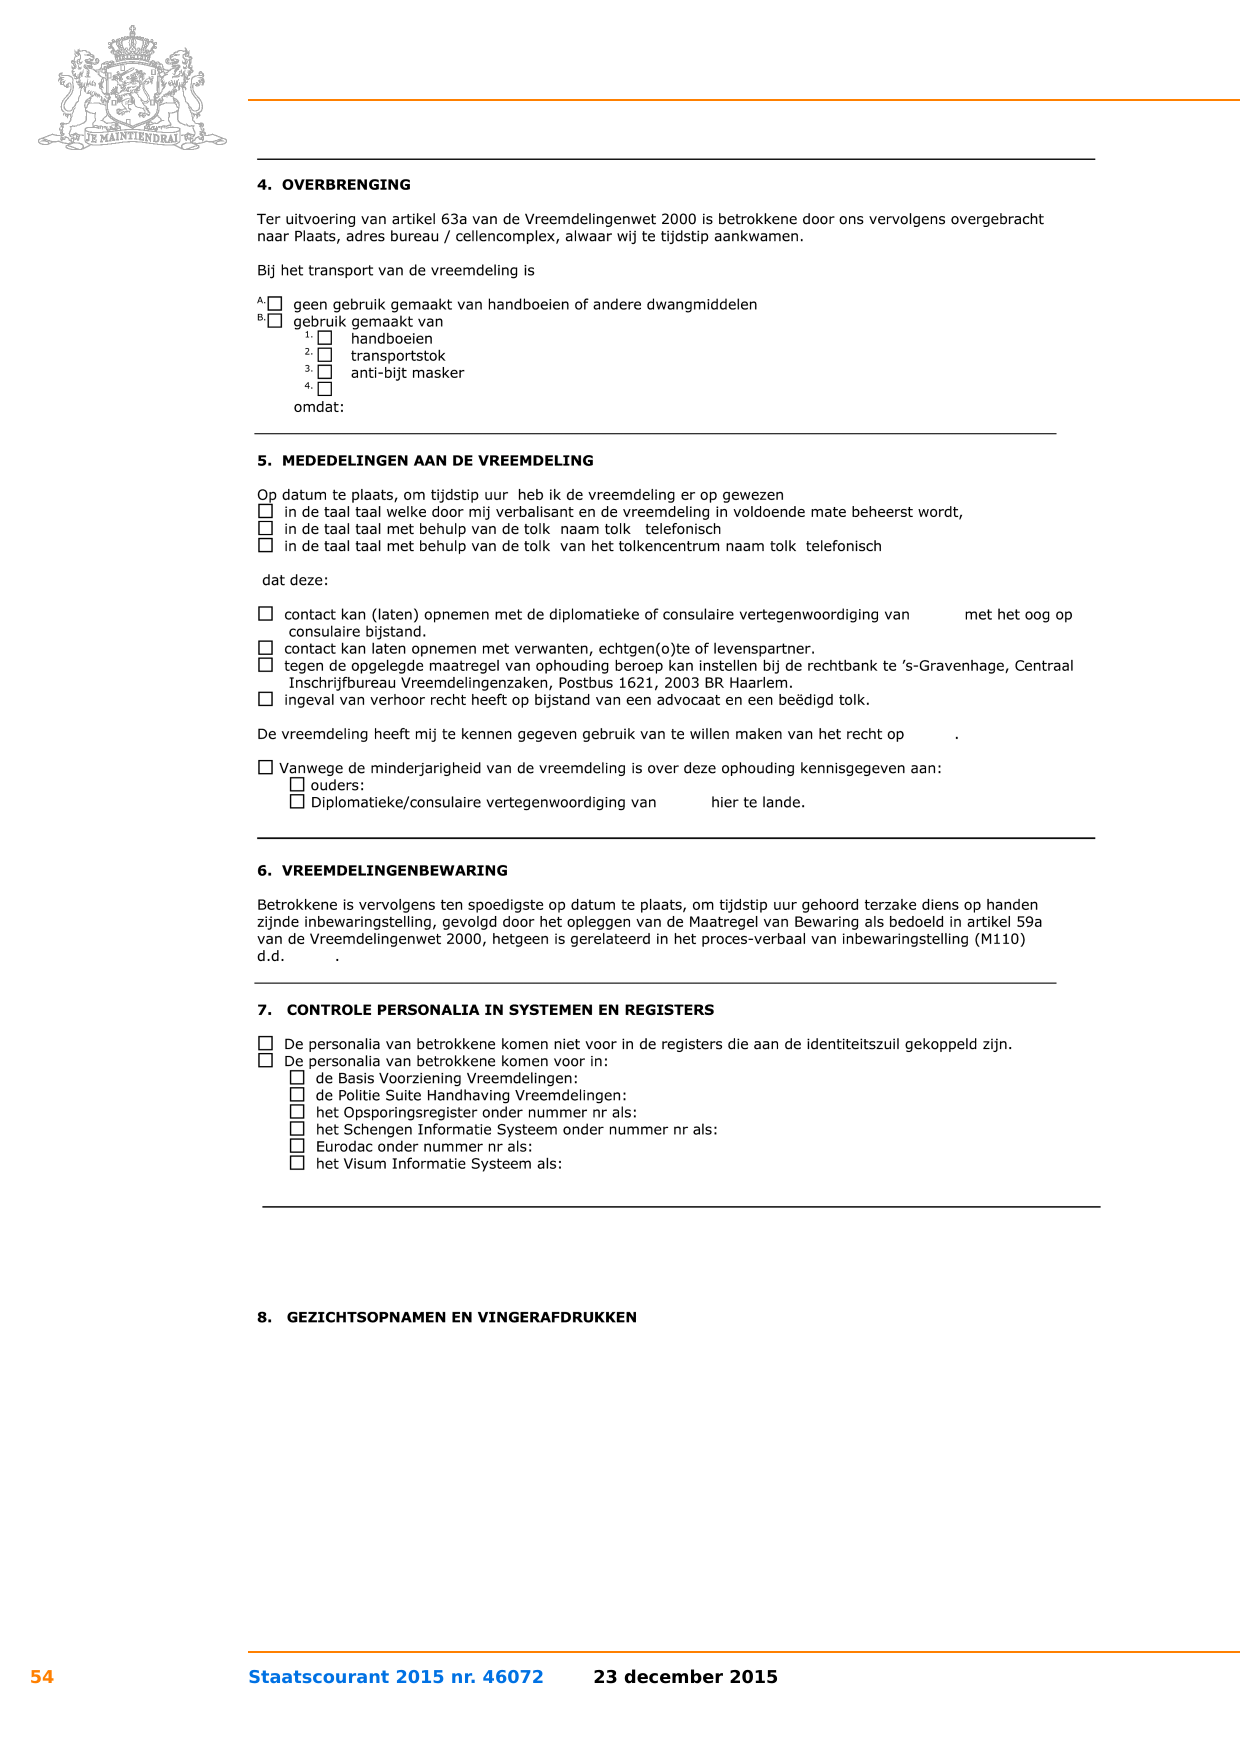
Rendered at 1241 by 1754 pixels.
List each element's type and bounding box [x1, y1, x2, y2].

picture [38, 25, 227, 150]
picture [248, 151, 1134, 1327]
